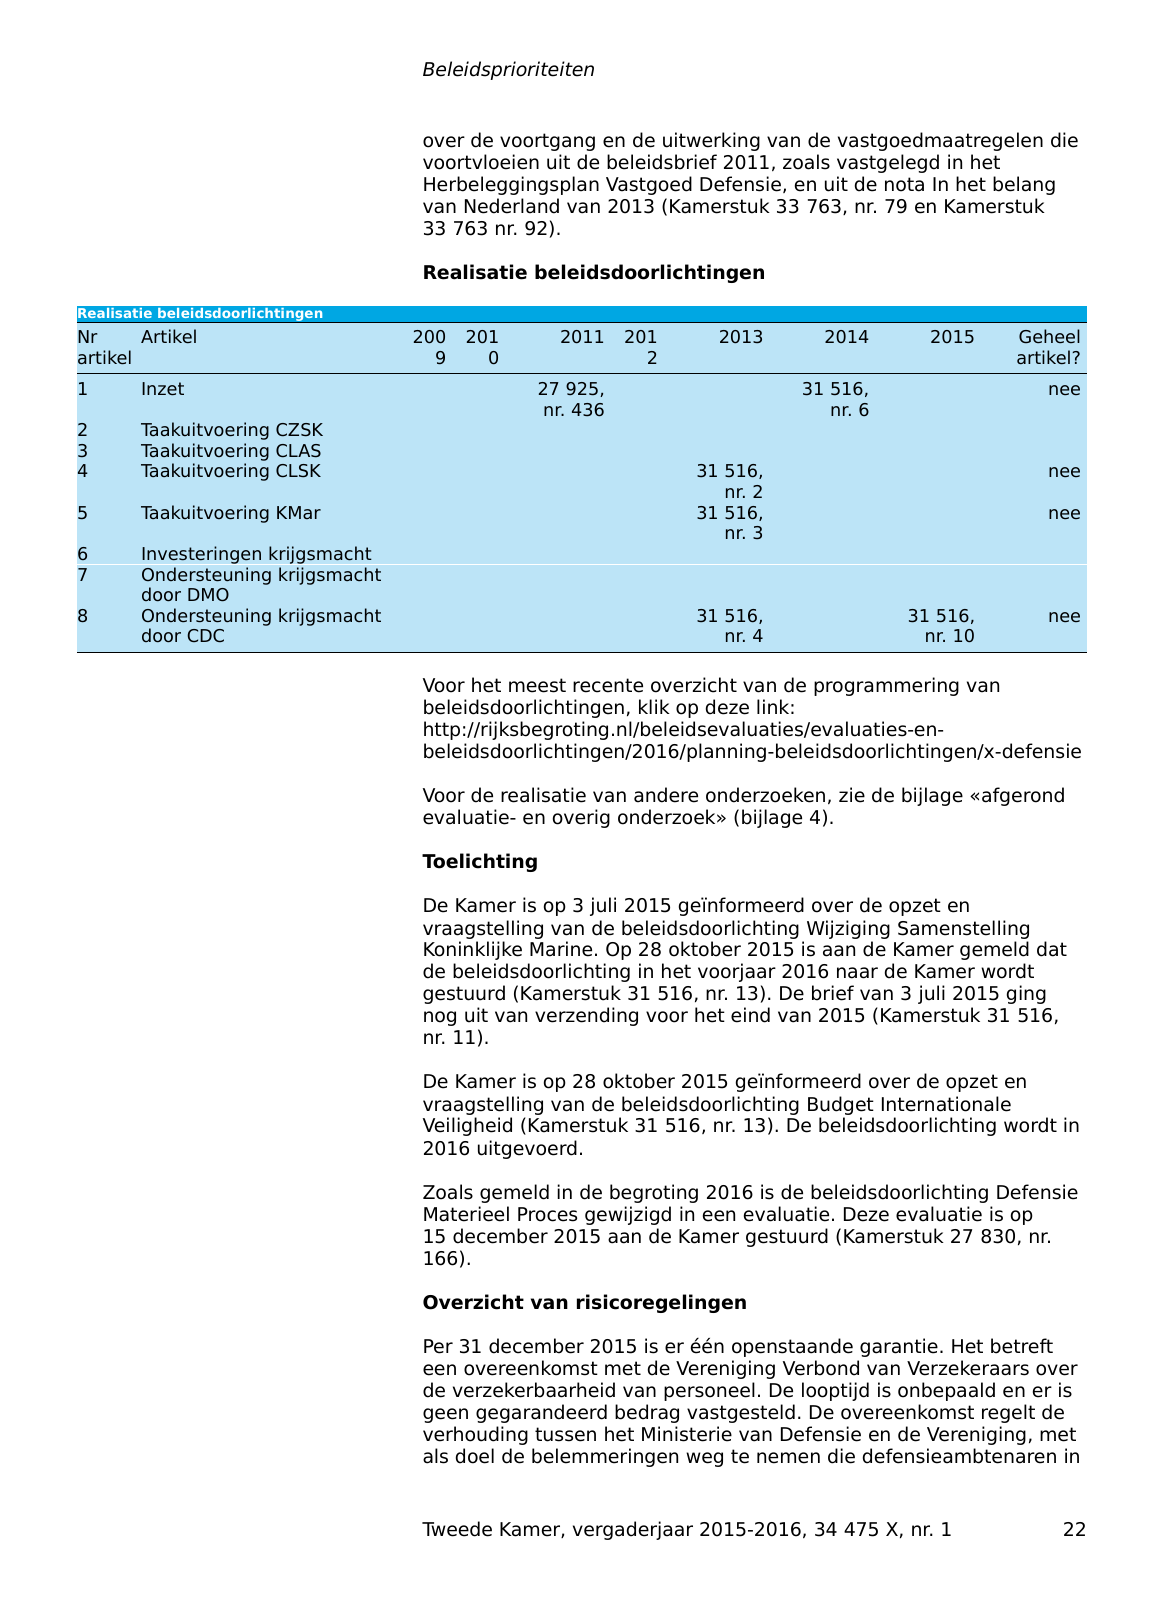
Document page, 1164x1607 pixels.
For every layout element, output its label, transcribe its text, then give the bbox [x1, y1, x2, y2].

table_cell 7 [77, 565, 135, 606]
table_cell 2011 [505, 323, 611, 373]
table_cell [399, 441, 452, 461]
table_cell 2015 [875, 323, 981, 373]
table_cell [769, 503, 875, 544]
table_cell [505, 441, 611, 461]
table_cell [875, 420, 981, 441]
table_cell [769, 606, 875, 652]
text De Kamer is op 3 juli 2015 geïnformeerd over de opzet en vraagstelling van de beleidsdoorlichting Wijziging Samenstelling Koninklijke Marine. Op 28 oktober 2015 is aan de Kamer gemeld dat de beleidsdoorlichting in het voorjaar 2016 naar de Kamer wordt gestuurd (Kamerstuk 31 516, nr. 13). De brief van 3 juli 2015 ging nog uit van verzending voor het eind van 2015 (Kamerstuk 31 516, nr. 11). [422, 895, 1087, 1049]
table_cell [505, 420, 611, 441]
text Zoals gemeld in de begroting 2016 is de beleidsdoorlichting Defensie Materieel Proces gewijzigd in een evaluatie. Deze evaluatie is op 15 december 2015 aan de Kamer gestuurd (Kamerstuk 27 830, nr. 166). [422, 1182, 1087, 1269]
table_cell [611, 565, 664, 606]
table_cell 27 925, nr. 436 [505, 374, 611, 420]
table_cell [452, 441, 505, 461]
table_cell 31 516, nr. 3 [664, 503, 769, 544]
table_cell [611, 441, 664, 461]
table_cell nee [981, 503, 1087, 544]
table_cell 2013 [664, 323, 769, 373]
table_cell [769, 565, 875, 606]
text Voor de realisatie van andere onderzoeken, zie de bijlage «afgerond evaluatie- en overig onderzoek» (bijlage 4). [422, 785, 1087, 829]
table_cell [611, 420, 664, 441]
table_cell Ondersteuning krijgsmacht door DMO [135, 565, 399, 606]
table_cell [875, 374, 981, 420]
table_cell Taakuitvoering KMar [135, 503, 399, 544]
table_cell [769, 544, 875, 564]
table_cell [452, 374, 505, 420]
table_cell [399, 461, 452, 503]
table_cell [664, 420, 769, 441]
subtitle Toelichting [422, 851, 1087, 873]
table_cell Investeringen krijgsmacht [135, 544, 399, 564]
table_cell [875, 441, 981, 461]
table_cell [611, 374, 664, 420]
table_cell nee [981, 374, 1087, 420]
subtitle Realisatie beleidsdoorlichtingen [422, 262, 1087, 284]
table_cell [399, 420, 452, 441]
table_cell [452, 606, 505, 652]
table_cell [769, 461, 875, 503]
table_cell 8 [77, 606, 135, 652]
table_cell [505, 461, 611, 503]
table_cell [452, 503, 505, 544]
table_cell [611, 461, 664, 503]
table_cell [611, 544, 664, 564]
table_cell 2010 [452, 323, 505, 373]
table_cell [981, 441, 1087, 461]
table_cell [505, 503, 611, 544]
table_cell [611, 606, 664, 652]
table_cell [769, 420, 875, 441]
table_cell [664, 544, 769, 564]
table_cell 3 [77, 441, 135, 461]
table_cell 2 [77, 420, 135, 441]
table_cell 31 516, nr. 2 [664, 461, 769, 503]
text Per 31 december 2015 is er één openstaande garantie. Het betreft een overeenkomst met de Vereniging Verbond van Verzekeraars over de verzekerbaarheid van personeel. De looptijd is onbepaald en er is geen gegarandeerd bedrag vastgesteld. De overeenkomst regelt de verhouding tussen het Ministerie van Defensie en de Vereniging, met als doel de belemmeringen weg te nemen die defensieambtenaren in [422, 1336, 1087, 1468]
table_cell Ondersteuning krijgsmacht door CDC [135, 606, 399, 652]
text http://rijksbegroting.nl/beleidsevaluaties/evaluaties-en-beleidsdoorlichtingen/2016/planning-beleidsdoorlichtingen/x-defensie [422, 719, 1087, 763]
table_cell nee [981, 606, 1087, 652]
table_cell [875, 461, 981, 503]
table_cell 1 [77, 374, 135, 420]
table_cell [769, 441, 875, 461]
table_cell [664, 565, 769, 606]
subtitle Overzicht van risicoregelingen [422, 1292, 1087, 1314]
table_cell [452, 544, 505, 564]
table_cell Taakuitvoering CLAS [135, 441, 399, 461]
table_cell Inzet [135, 374, 399, 420]
table_header Realisatie beleidsdoorlichtingen [77, 306, 1087, 322]
table_cell 2014 [769, 323, 875, 373]
text Voor het meest recente overzicht van de programmering van beleidsdoorlichtingen, klik op deze link: [422, 675, 1087, 719]
table_cell [875, 565, 981, 606]
table_cell Artikel [135, 323, 399, 373]
table_cell [399, 374, 452, 420]
table_cell [611, 503, 664, 544]
table_cell [452, 420, 505, 441]
table_cell [452, 565, 505, 606]
table_cell [664, 374, 769, 420]
table_cell 5 [77, 503, 135, 544]
table_cell [875, 503, 981, 544]
table_cell Geheel artikel? [981, 323, 1087, 373]
text De Kamer is op 28 oktober 2015 geïnformeerd over de opzet en vraagstelling van de beleidsdoorlichting Budget Internationale Veiligheid (Kamerstuk 31 516, nr. 13). De beleidsdoorlichting wordt in 2016 uitgevoerd. [422, 1071, 1087, 1159]
table_cell 31 516, nr. 4 [664, 606, 769, 652]
table_cell 31 516, nr. 10 [875, 606, 981, 652]
table_cell [981, 565, 1087, 606]
table_cell 2012 [611, 323, 664, 373]
table_cell [452, 461, 505, 503]
table_cell 2009 [399, 323, 452, 373]
table_cell [981, 544, 1087, 564]
text over de voortgang en de uitwerking van de vastgoedmaatregelen die voortvloeien uit de beleidsbrief 2011, zoals vastgelegd in het Herbeleggingsplan Vastgoed Defensie, en uit de nota In het belang van Nederland van 2013 (Kamerstuk 33 763, nr. 79 en Kamerstuk 33 763 nr. 92). [422, 130, 1087, 240]
table_cell [664, 441, 769, 461]
table_cell [505, 565, 611, 606]
table_cell [505, 606, 611, 652]
table_cell Nr artikel [77, 323, 135, 373]
table_cell [505, 544, 611, 564]
table_cell Taakuitvoering CZSK [135, 420, 399, 441]
table_cell [399, 544, 452, 564]
table_cell Taakuitvoering CLSK [135, 461, 399, 503]
table_cell [875, 544, 981, 564]
table_cell [399, 565, 452, 606]
table_cell nee [981, 461, 1087, 503]
table_cell 6 [77, 544, 135, 564]
table_cell 31 516, nr. 6 [769, 374, 875, 420]
table_cell [981, 420, 1087, 441]
table_cell [399, 503, 452, 544]
table_cell [399, 606, 452, 652]
table_cell 4 [77, 461, 135, 503]
